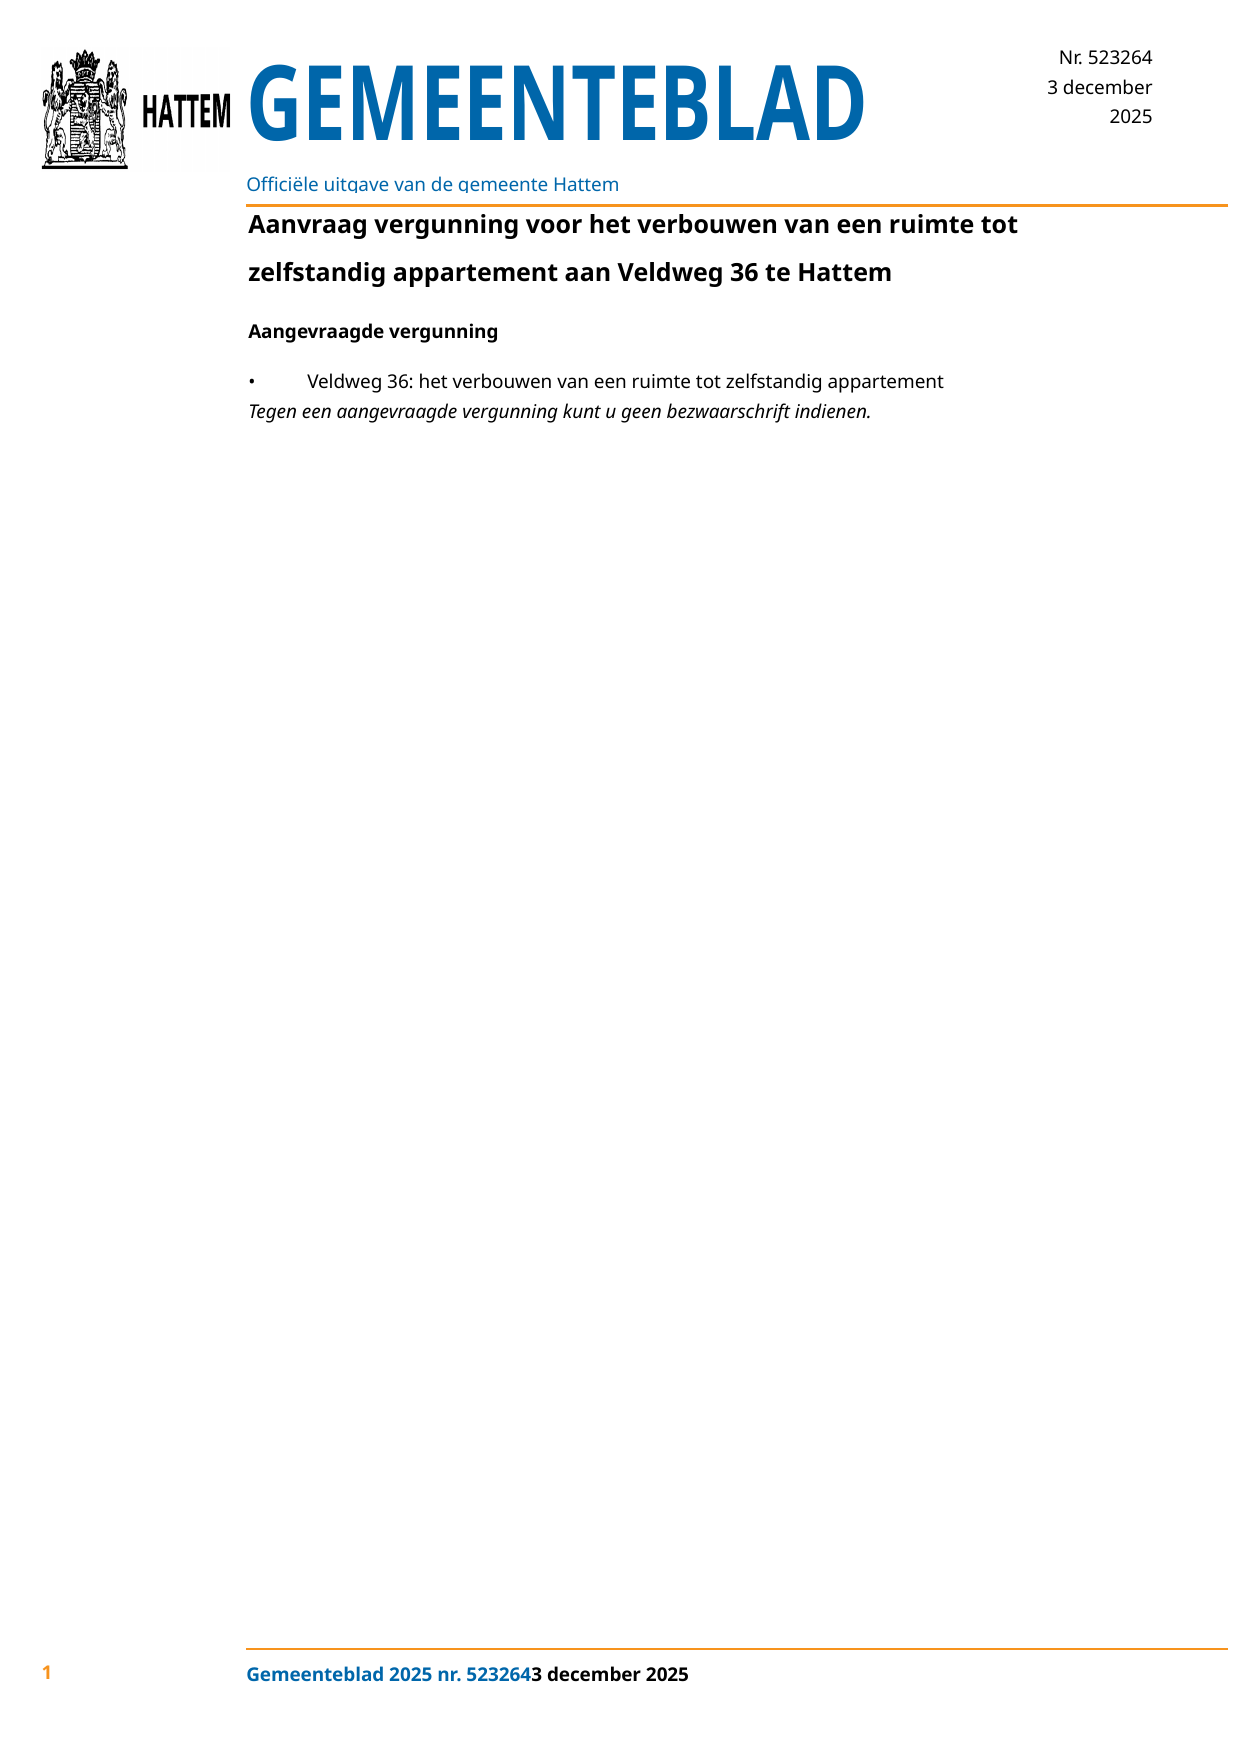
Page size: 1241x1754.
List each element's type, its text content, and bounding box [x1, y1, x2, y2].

text Tegen een aangevraagde vergunning kunt u geen bezwaarschrift indienen. [248, 398, 1152, 424]
text Aangevraagde vergunning [248, 318, 1152, 344]
picture [41, 47, 231, 172]
list Veldweg 36: het verbouwen van een ruimte tot zelfstandig appartement [248, 368, 1152, 394]
text Aanvraag vergunning voor het verbouwen van een ruimte tot zelfstandig appartement aan Veldweg 36 te Hattem [248, 207, 1152, 288]
